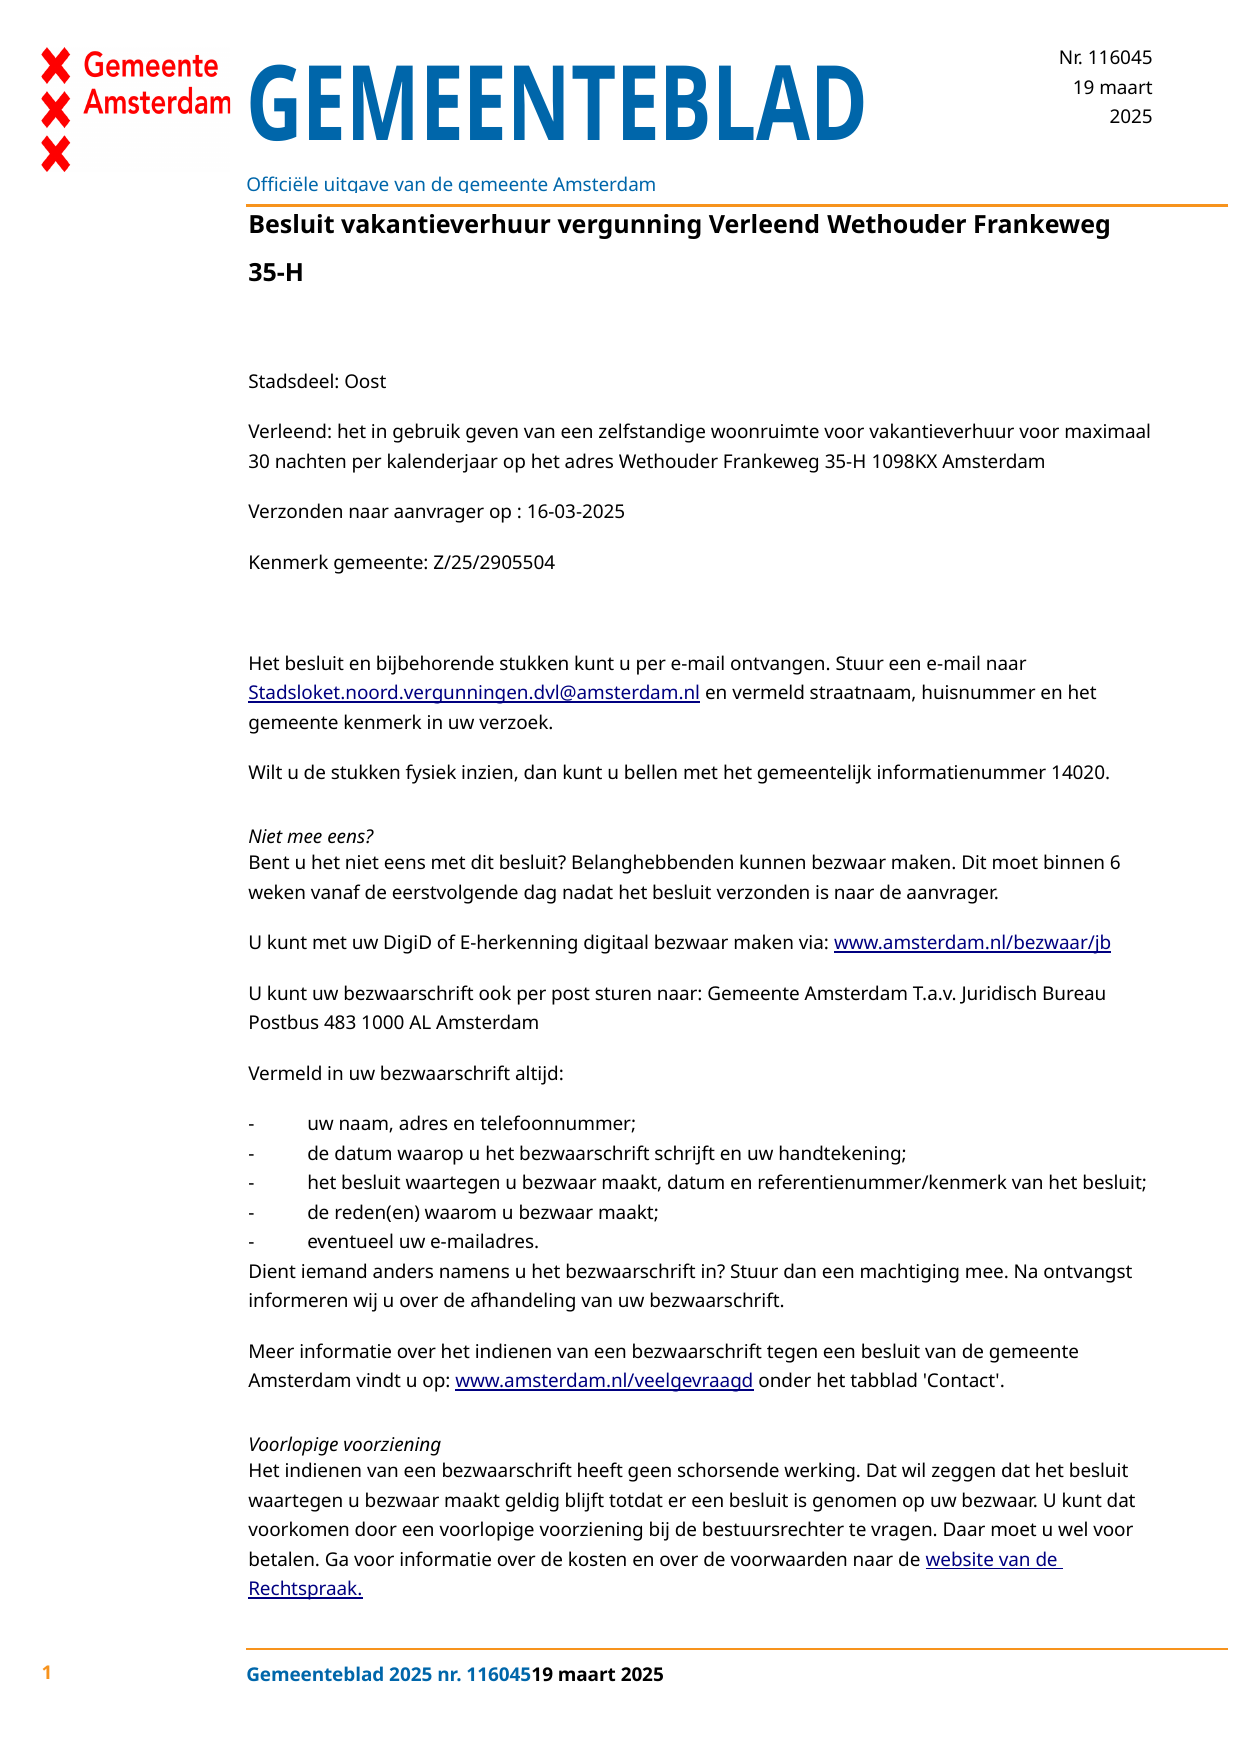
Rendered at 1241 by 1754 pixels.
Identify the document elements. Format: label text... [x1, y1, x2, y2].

text Het indienen van een bezwaarschrift heeft geen schorsende werking. Dat wil zeggen dat het besluit waartegen u bezwaar maakt geldig blijft totdat er een besluit is genomen op uw bezwaar. U kunt dat voorkomen door een voorlopige voorziening bij de bestuursrechter te vragen. Daar moet u wel voor betalen. Ga voor informatie over de kosten en over de voorwaarden naar de website van de Rechtspraak. [248, 1457, 1152, 1601]
text Meer informatie over het indienen van een bezwaarschrift tegen een besluit van de gemeente Amsterdam vindt u op: www.amsterdam.nl/veelgevraagd onder het tabblad 'Contact'. [248, 1338, 1152, 1393]
list eventueel uw e-mailadres. [248, 1228, 1152, 1254]
list uw naam, adres en telefoonnummer; [248, 1110, 1152, 1136]
picture [41, 47, 231, 172]
text Bent u het niet eens met dit besluit? Belanghebbenden kunnen bezwaar maken. Dit moet binnen 6 weken vanaf de eerstvolgende dag nadat het besluit verzonden is naar de aanvrager. [248, 849, 1152, 904]
text Voorlopige voorziening [248, 1432, 1152, 1457]
text Stadsdeel: Oost [248, 368, 1152, 394]
text Vermeld in uw bezwaarschrift altijd: [248, 1060, 1152, 1085]
text Besluit vakantieverhuur vergunning Verleend Wethouder Frankeweg 35-H [248, 207, 1152, 288]
list het besluit waartegen u bezwaar maakt, datum en referentienummer/kenmerk van het besluit; [248, 1169, 1152, 1195]
text U kunt uw bezwaarschrift ook per post sturen naar: Gemeente Amsterdam T.a.v. Juridisch Bureau Postbus 483 1000 AL Amsterdam [248, 980, 1152, 1035]
list de reden(en) waarom u bezwaar maakt; [248, 1199, 1152, 1224]
text Het besluit en bijbehorende stukken kunt u per e-mail ontvangen. Stuur een e-mail naar Stadsloket.noord.vergunningen.dvl@amsterdam.nl en vermeld straatnaam, huisnummer en het gemeente kenmerk in uw verzoek. [248, 650, 1152, 735]
text Kenmerk gemeente: Z/25/2905504 [248, 549, 1152, 575]
text Wilt u de stukken fysiek inzien, dan kunt u bellen met het gemeentelijk informatienummer 14020. [248, 759, 1152, 785]
text U kunt met uw DigiD of E-herkenning digitaal bezwaar maken via: www.amsterdam.nl/bezwaar/jb [248, 929, 1152, 955]
text Verzonden naar aanvrager op : 16-03-2025 [248, 499, 1152, 524]
list de datum waarop u het bezwaarschrift schrijft en uw handtekening; [248, 1140, 1152, 1165]
text Verleend: het in gebruik geven van een zelfstandige woonruimte voor vakantieverhuur voor maximaal 30 nachten per kalenderjaar op het adres Wethouder Frankeweg 35-H 1098KX Amsterdam [248, 419, 1152, 474]
text Niet mee eens? [248, 823, 1152, 849]
text Dient iemand anders namens u het bezwaarschrift in? Stuur dan een machtiging mee. Na ontvangst informeren wij u over de afhandeling van uw bezwaarschrift. [248, 1258, 1152, 1313]
